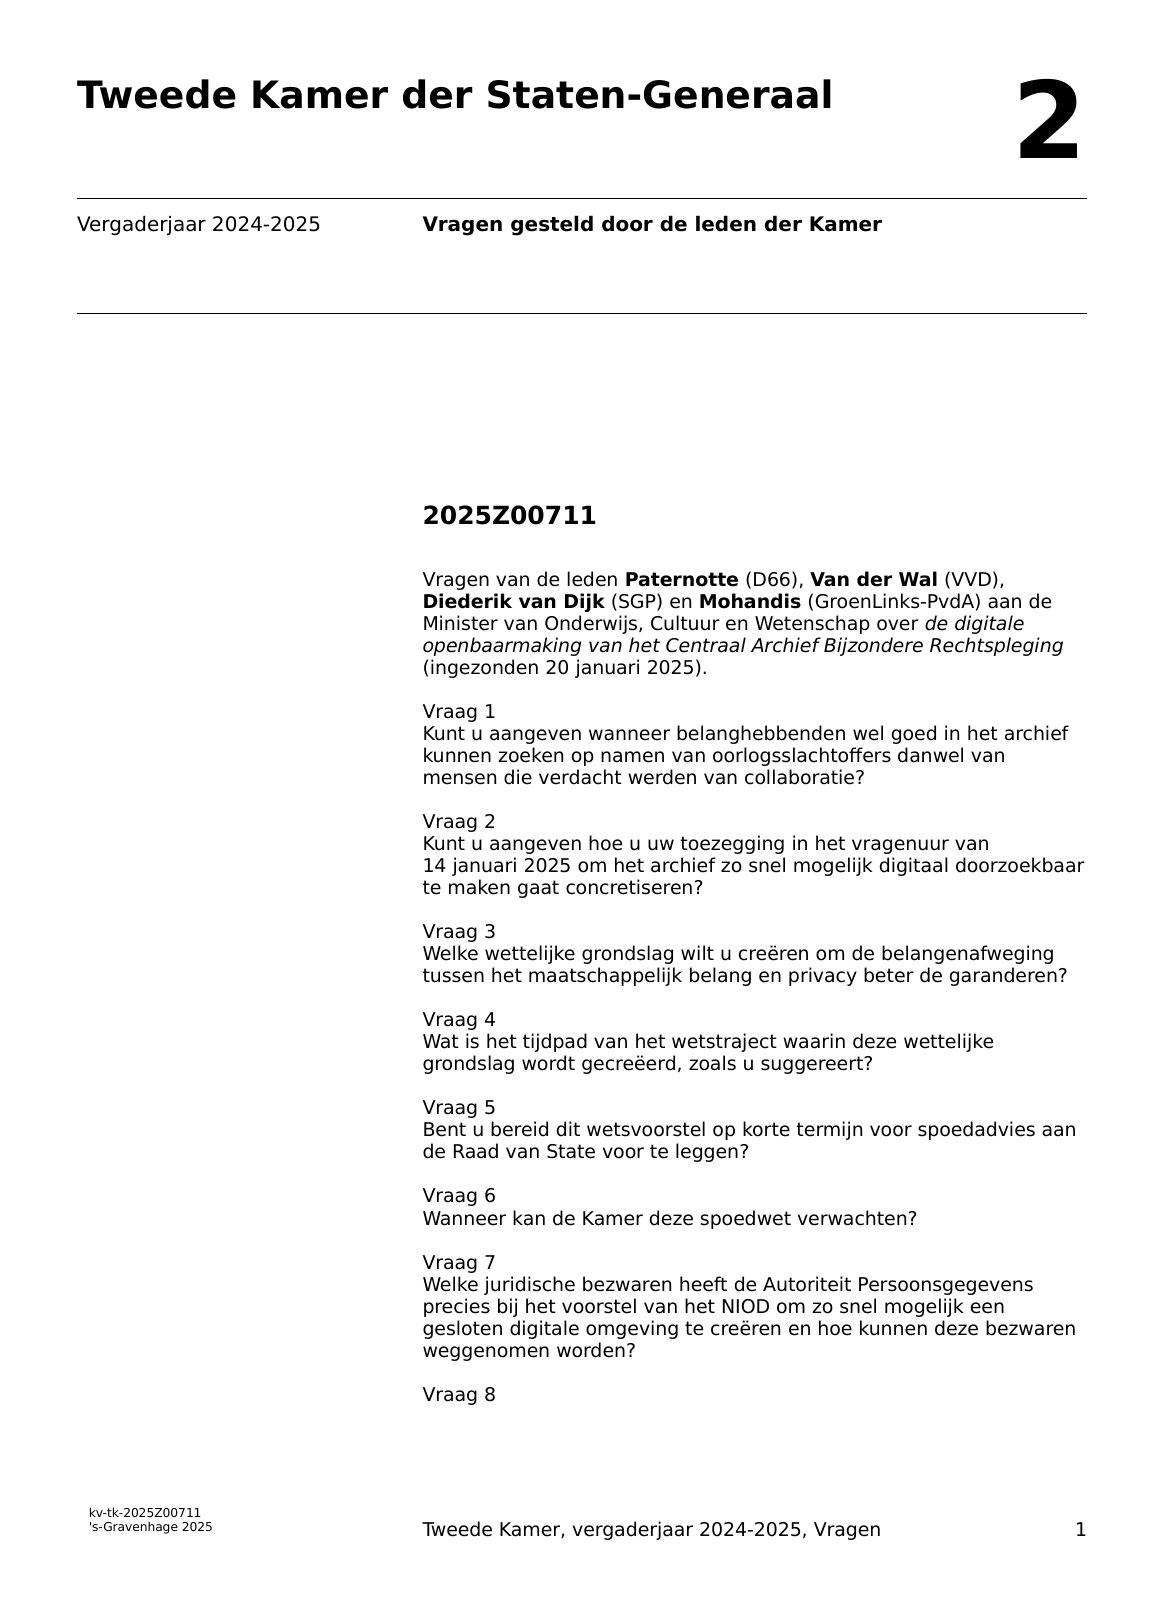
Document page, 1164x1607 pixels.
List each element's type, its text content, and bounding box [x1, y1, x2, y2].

table_cell Vragen gesteld door de leden der Kamer [422, 199, 1087, 313]
text Vraag 1 [422, 701, 1087, 723]
text Welke juridische bezwaren heeft de Autoriteit Persoonsgegevens precies bij het voorstel van het NIOD om zo snel mogelijk een gesloten digitale omgeving te creëren en hoe kunnen deze bezwaren weggenomen worden? [422, 1273, 1087, 1361]
text Wanneer kan de Kamer deze spoedwet verwachten? [422, 1207, 1087, 1229]
table_cell Vergaderjaar 2024-2025 [77, 199, 422, 313]
text Vraag 6 [422, 1185, 1087, 1207]
table_header 2 [886, 59, 1087, 198]
text Wat is het tijdpad van het wetstraject waarin deze wettelijke grondslag wordt gecreëerd, zoals u suggereert? [422, 1031, 1087, 1075]
text Kunt u aangeven wanneer belanghebbenden wel goed in het archief kunnen zoeken op namen van oorlogsslachtoffers danwel van mensen die verdacht werden van collaboratie? [422, 723, 1087, 789]
text Kunt u aangeven hoe u uw toezegging in het vragenuur van 14 januari 2025 om het archief zo snel mogelijk digitaal doorzoekbaar te maken gaat concretiseren? [422, 833, 1087, 899]
text Vraag 8 [422, 1384, 1087, 1406]
table_header Tweede Kamer der Staten-Generaal [77, 59, 886, 198]
text Vragen van de leden Paternotte (D66), Van der Wal (VVD), Diederik van Dijk (SGP) en Mohandis (GroenLinks-PvdA) aan de Minister van Onderwijs, Cultuur en Wetenschap over de digitale openbaarmaking van het Centraal Archief Bijzondere Rechtspleging (ingezonden 20 januari 2025). [422, 569, 1087, 679]
text Bent u bereid dit wetsvoorstel op korte termijn voor spoedadvies aan de Raad van State voor te leggen? [422, 1119, 1087, 1163]
text 2025Z00711 [422, 501, 1087, 531]
text Welke wettelijke grondslag wilt u creëren om de belangenafweging tussen het maatschappelijk belang en privacy beter de garanderen? [422, 943, 1087, 987]
text Vraag 3 [422, 921, 1087, 943]
text Vraag 7 [422, 1252, 1087, 1273]
text Vraag 4 [422, 1009, 1087, 1031]
text kv-tk-2025Z00711 [88, 1506, 323, 1520]
text Vraag 5 [422, 1097, 1087, 1119]
text Vraag 2 [422, 811, 1087, 833]
text 's-Gravenhage 2025 [88, 1520, 323, 1534]
